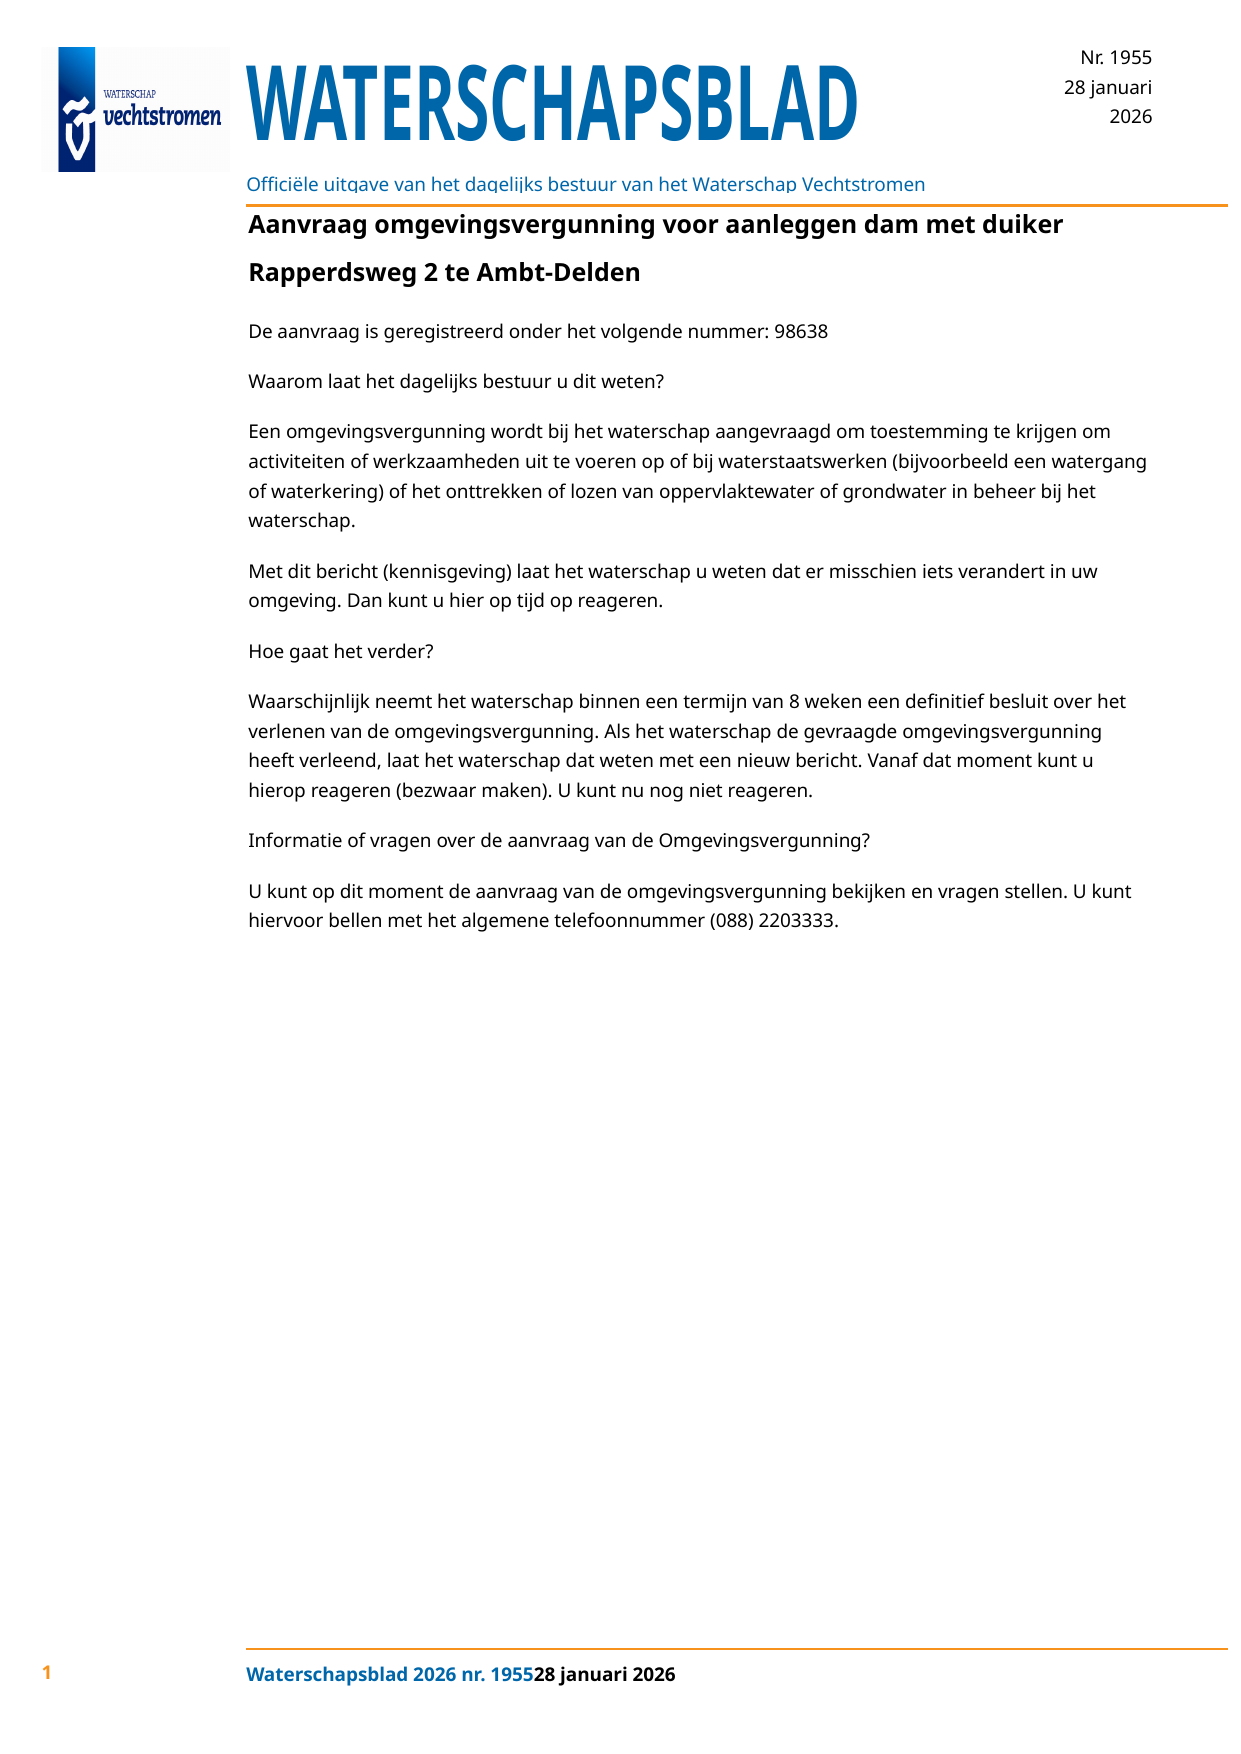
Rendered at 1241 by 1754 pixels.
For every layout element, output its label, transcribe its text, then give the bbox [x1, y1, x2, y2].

text Informatie of vragen over de aanvraag van de Omgevingsvergunning? [248, 827, 1152, 853]
text Waarom laat het dagelijks bestuur u dit weten? [248, 368, 1152, 394]
text Aanvraag omgevingsvergunning voor aanleggen dam met duiker Rapperdsweg 2 te Ambt-Delden [248, 207, 1152, 288]
text De aanvraag is geregistreerd onder het volgende nummer: 98638 [248, 318, 1152, 344]
text Met dit bericht (kennisgeving) laat het waterschap u weten dat er misschien iets verandert in uw omgeving. Dan kunt u hier op tijd op reageren. [248, 558, 1152, 613]
picture [41, 47, 231, 172]
text Waarschijnlijk neemt het waterschap binnen een termijn van 8 weken een definitief besluit over het verlenen van de omgevingsvergunning. Als het waterschap de gevraagde omgevingsvergunning heeft verleend, laat het waterschap dat weten met een nieuw bericht. Vanaf dat moment kunt u hierop reageren (bezwaar maken). U kunt nu nog niet reageren. [248, 688, 1152, 803]
text Een omgevingsvergunning wordt bij het waterschap aangevraagd om toestemming te krijgen om activiteiten of werkzaamheden uit te voeren op of bij waterstaatswerken (bijvoorbeeld een watergang of waterkering) of het onttrekken of lozen van oppervlaktewater of grondwater in beheer bij het waterschap. [248, 419, 1152, 533]
text Hoe gaat het verder? [248, 638, 1152, 664]
text U kunt op dit moment de aanvraag van de omgevingsvergunning bekijken en vragen stellen. U kunt hiervoor bellen met het algemene telefoonnummer (088) 2203333. [248, 878, 1152, 933]
